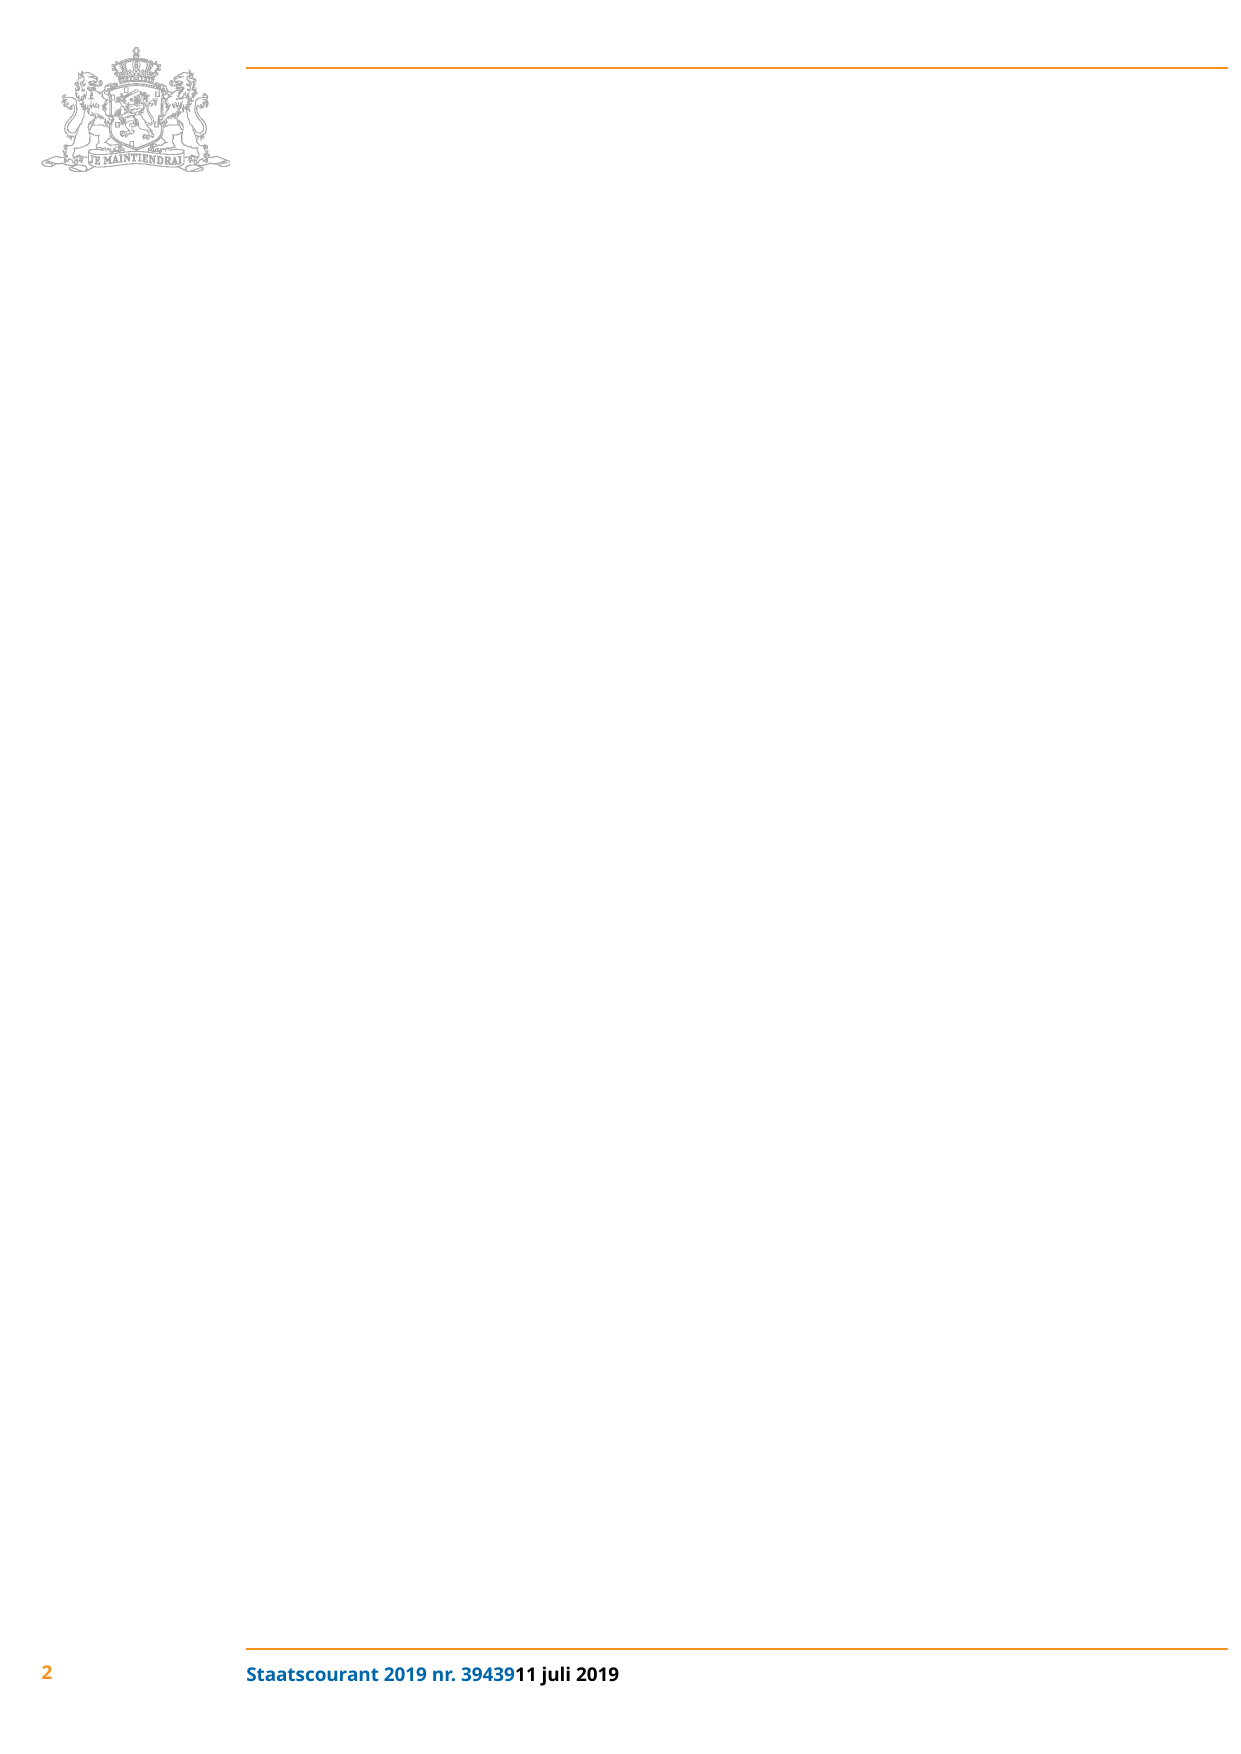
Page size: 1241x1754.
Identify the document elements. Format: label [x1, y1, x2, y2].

picture [41, 47, 231, 172]
